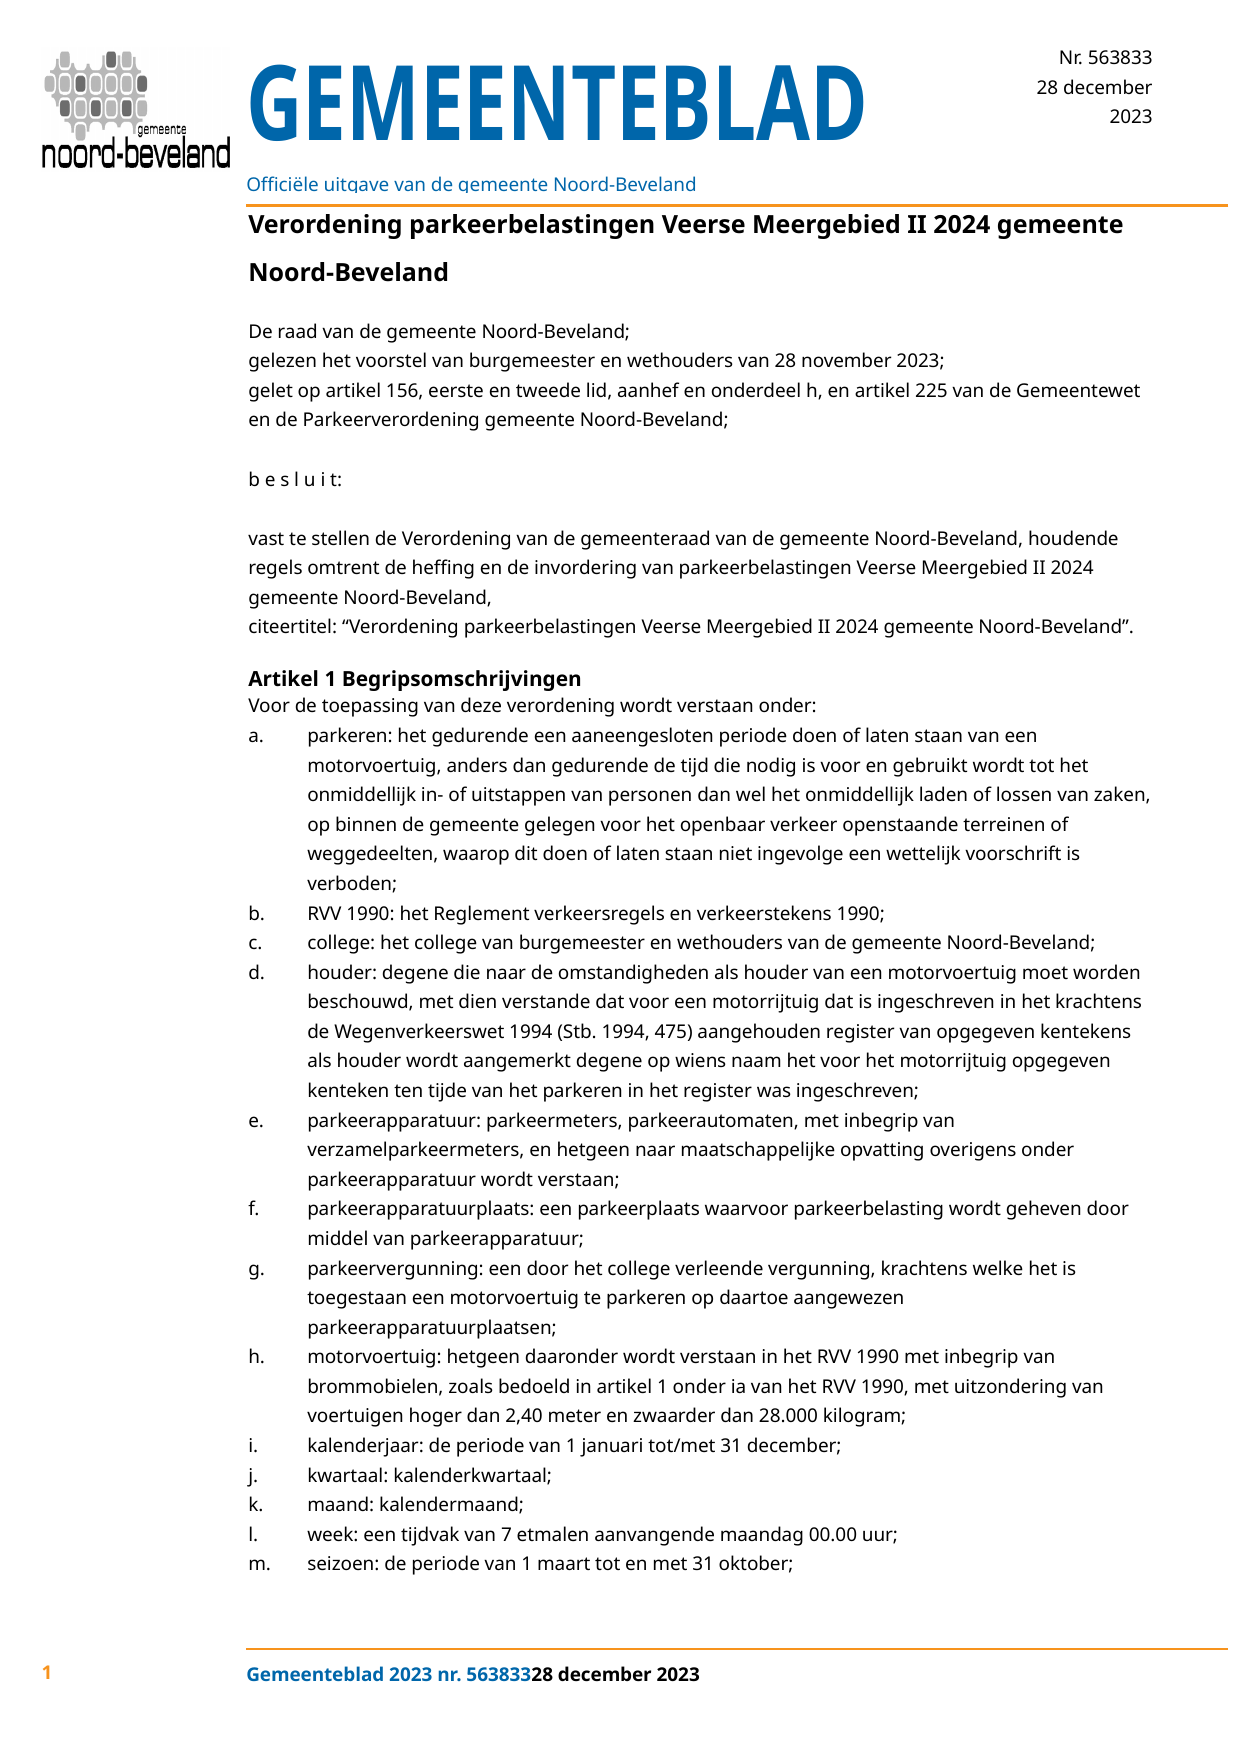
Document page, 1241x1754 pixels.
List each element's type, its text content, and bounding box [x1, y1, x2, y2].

list parkeren: het gedurende een aaneengesloten periode doen of laten staan van een motorvoertuig, anders dan gedurende de tijd die nodig is voor en gebruikt wordt tot het onmiddellijk in- of uitstappen van personen dan wel het onmiddellijk laden of lossen van zaken, op binnen de gemeente gelegen voor het openbaar verkeer openstaande terreinen of weggedeelten, waarop dit doen of laten staan niet ingevolge een wettelijk voorschrift is verboden; [248, 722, 1152, 896]
list seizoen: de periode van 1 maart tot en met 31 oktober; [248, 1551, 1152, 1576]
picture [41, 47, 231, 172]
text gelezen het voorstel van burgemeester en wethouders van 28 november 2023; [248, 347, 1152, 373]
text vast te stellen de Verordening van de gemeenteraad van de gemeente Noord-Beveland, houdende regels omtrent de heffing en de invordering van parkeerbelastingen Veerse Meergebied II 2024 gemeente Noord-Beveland, [248, 525, 1152, 610]
list parkeerapparatuurplaats: een parkeerplaats waarvoor parkeerbelasting wordt geheven door middel van parkeerapparatuur; [248, 1196, 1152, 1251]
list parkeervergunning: een door het college verleende vergunning, krachtens welke het is toegestaan een motorvoertuig te parkeren op daartoe aangewezen parkeerapparatuurplaatsen; [248, 1255, 1152, 1339]
list RVV 1990: het Reglement verkeersregels en verkeerstekens 1990; [248, 900, 1152, 925]
text gelet op artikel 156, eerste en tweede lid, aanhef en onderdeel h, en artikel 225 van de Gemeentewet en de Parkeerverordening gemeente Noord-Beveland; [248, 377, 1152, 432]
list kwartaal: kalenderkwartaal; [248, 1462, 1152, 1487]
text Artikel 1 Begripsomschrijvingen [248, 664, 1152, 693]
list kalenderjaar: de periode van 1 januari tot/met 31 december; [248, 1432, 1152, 1458]
text Verordening parkeerbelastingen Veerse Meergebied II 2024 gemeente Noord-Beveland [248, 207, 1152, 288]
list motorvoertuig: hetgeen daaronder wordt verstaan in het RVV 1990 met inbegrip van brommobielen, zoals bedoeld in artikel 1 onder ia van het RVV 1990, met uitzondering van voertuigen hoger dan 2,40 meter en zwaarder dan 28.000 kilogram; [248, 1343, 1152, 1428]
text De raad van de gemeente Noord-Beveland; [248, 318, 1152, 344]
text b e s l u i t: [248, 466, 1152, 492]
list college: het college van burgemeester en wethouders van de gemeente Noord-Beveland; [248, 929, 1152, 955]
text Voor de toepassing van deze verordening wordt verstaan onder: [248, 693, 1152, 718]
list parkeerapparatuur: parkeermeters, parkeerautomaten, met inbegrip van verzamelparkeermeters, en hetgeen naar maatschappelijke opvatting overigens onder parkeerapparatuur wordt verstaan; [248, 1107, 1152, 1192]
list maand: kalendermaand; [248, 1491, 1152, 1517]
text citeertitel: “Verordening parkeerbelastingen Veerse Meergebied II 2024 gemeente Noord-Beveland”. [248, 614, 1152, 639]
list week: een tijdvak van 7 etmalen aanvangende maandag 00.00 uur; [248, 1521, 1152, 1547]
list houder: degene die naar de omstandigheden als houder van een motorvoertuig moet worden beschouwd, met dien verstande dat voor een motorrijtuig dat is ingeschreven in het krachtens de Wegenverkeerswet 1994 (Stb. 1994, 475) aangehouden register van opgegeven kentekens als houder wordt aangemerkt degene op wiens naam het voor het motorrijtuig opgegeven kenteken ten tijde van het parkeren in het register was ingeschreven; [248, 959, 1152, 1103]
